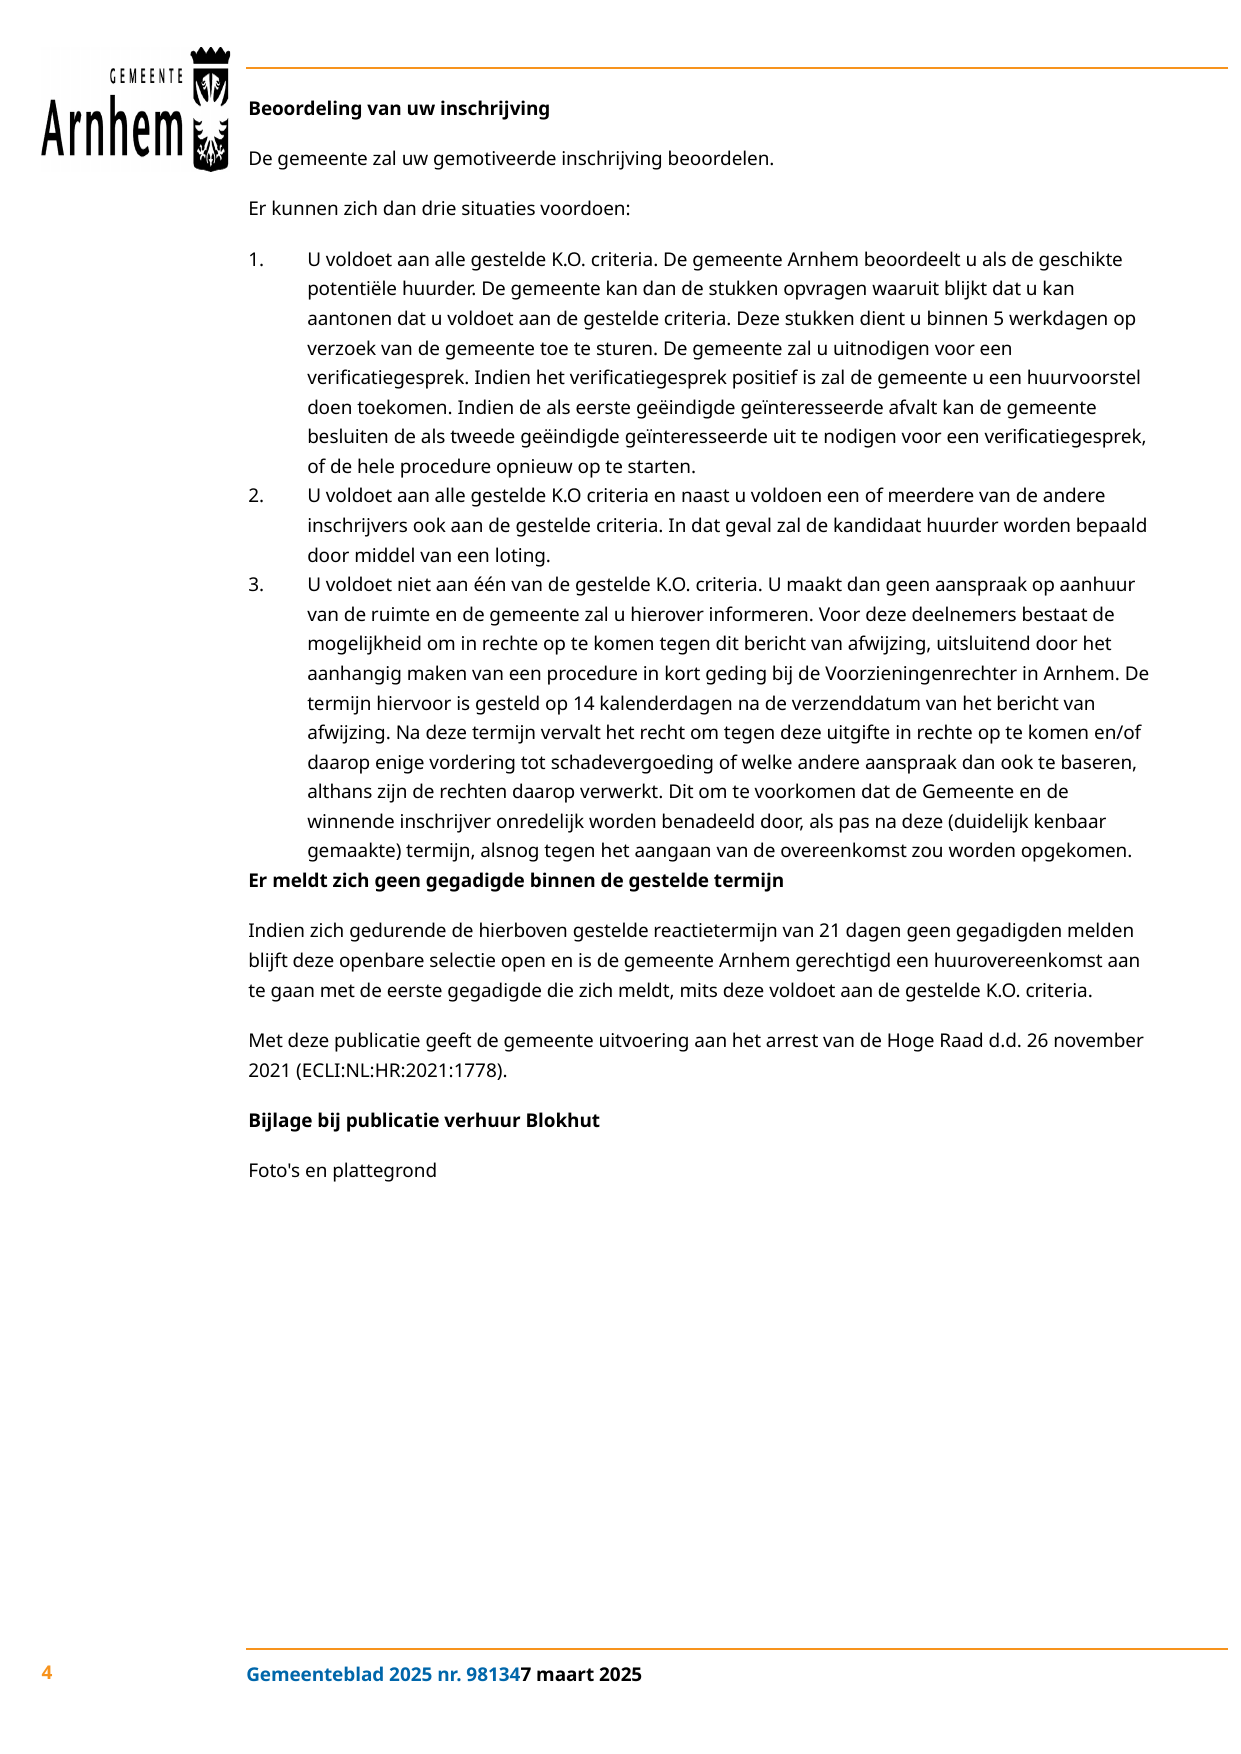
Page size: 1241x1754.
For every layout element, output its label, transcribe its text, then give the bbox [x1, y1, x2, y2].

text Er kunnen zich dan drie situaties voordoen: [248, 196, 1152, 221]
text Er meldt zich geen gegadigde binnen de gestelde termijn [248, 867, 1152, 893]
text Indien zich gedurende de hierboven gestelde reactietermijn van 21 dagen geen gegadigden melden blijft deze openbare selectie open en is de gemeente Arnhem gerechtigd een huurovereenkomst aan te gaan met de eerste gegadigde die zich meldt, mits deze voldoet aan de gestelde K.O. criteria. [248, 918, 1152, 1003]
list U voldoet aan alle gestelde K.O. criteria. De gemeente Arnhem beoordeelt u als de geschikte potentiële huurder. De gemeente kan dan de stukken opvragen waaruit blijkt dat u kan aantonen dat u voldoet aan de gestelde criteria. Deze stukken dient u binnen 5 werkdagen op verzoek van de gemeente toe te sturen. De gemeente zal u uitnodigen voor een verificatiegesprek. Indien het verificatiegesprek positief is zal de gemeente u een huurvoorstel doen toekomen. Indien de als eerste geëindigde geïnteresseerde afvalt kan de gemeente besluiten de als tweede geëindigde geïnteresseerde uit te nodigen voor een verificatiegesprek, of de hele procedure opnieuw op te starten. [248, 246, 1152, 479]
text Met deze publicatie geeft de gemeente uitvoering aan het arrest van de Hoge Raad d.d. 26 november 2021 (ECLI:NL:HR:2021:1778). [248, 1027, 1152, 1083]
text Bijlage bij publicatie verhuur Blokhut [248, 1107, 1152, 1133]
list U voldoet niet aan één van de gestelde K.O. criteria. U maakt dan geen aanspraak op aanhuur van de ruimte en de gemeente zal u hierover informeren. Voor deze deelnemers bestaat de mogelijkheid om in rechte op te komen tegen dit bericht van afwijzing, uitsluitend door het aanhangig maken van een procedure in kort geding bij de Voorzieningenrechter in Arnhem. De termijn hiervoor is gesteld op 14 kalenderdagen na de verzenddatum van het bericht van afwijzing. Na deze termijn vervalt het recht om tegen deze uitgifte in rechte op te komen en/of daarop enige vordering tot schadevergoeding of welke andere aanspraak dan ook te baseren, althans zijn de rechten daarop verwerkt. Dit om te voorkomen dat de Gemeente en de winnende inschrijver onredelijk worden benadeeld door, als pas na deze (duidelijk kenbaar gemaakte) termijn, alsnog tegen het aangaan van de overeenkomst zou worden opgekomen. [248, 571, 1152, 863]
text Foto's en plattegrond [248, 1158, 1152, 1183]
list U voldoet aan alle gestelde K.O criteria en naast u voldoen een of meerdere van de andere inschrijvers ook aan de gestelde criteria. In dat geval zal de kandidaat huurder worden bepaald door middel van een loting. [248, 483, 1152, 568]
text Beoordeling van uw inschrijving [248, 95, 1152, 121]
text De gemeente zal uw gemotiveerde inschrijving beoordelen. [248, 145, 1152, 171]
picture [41, 47, 231, 172]
